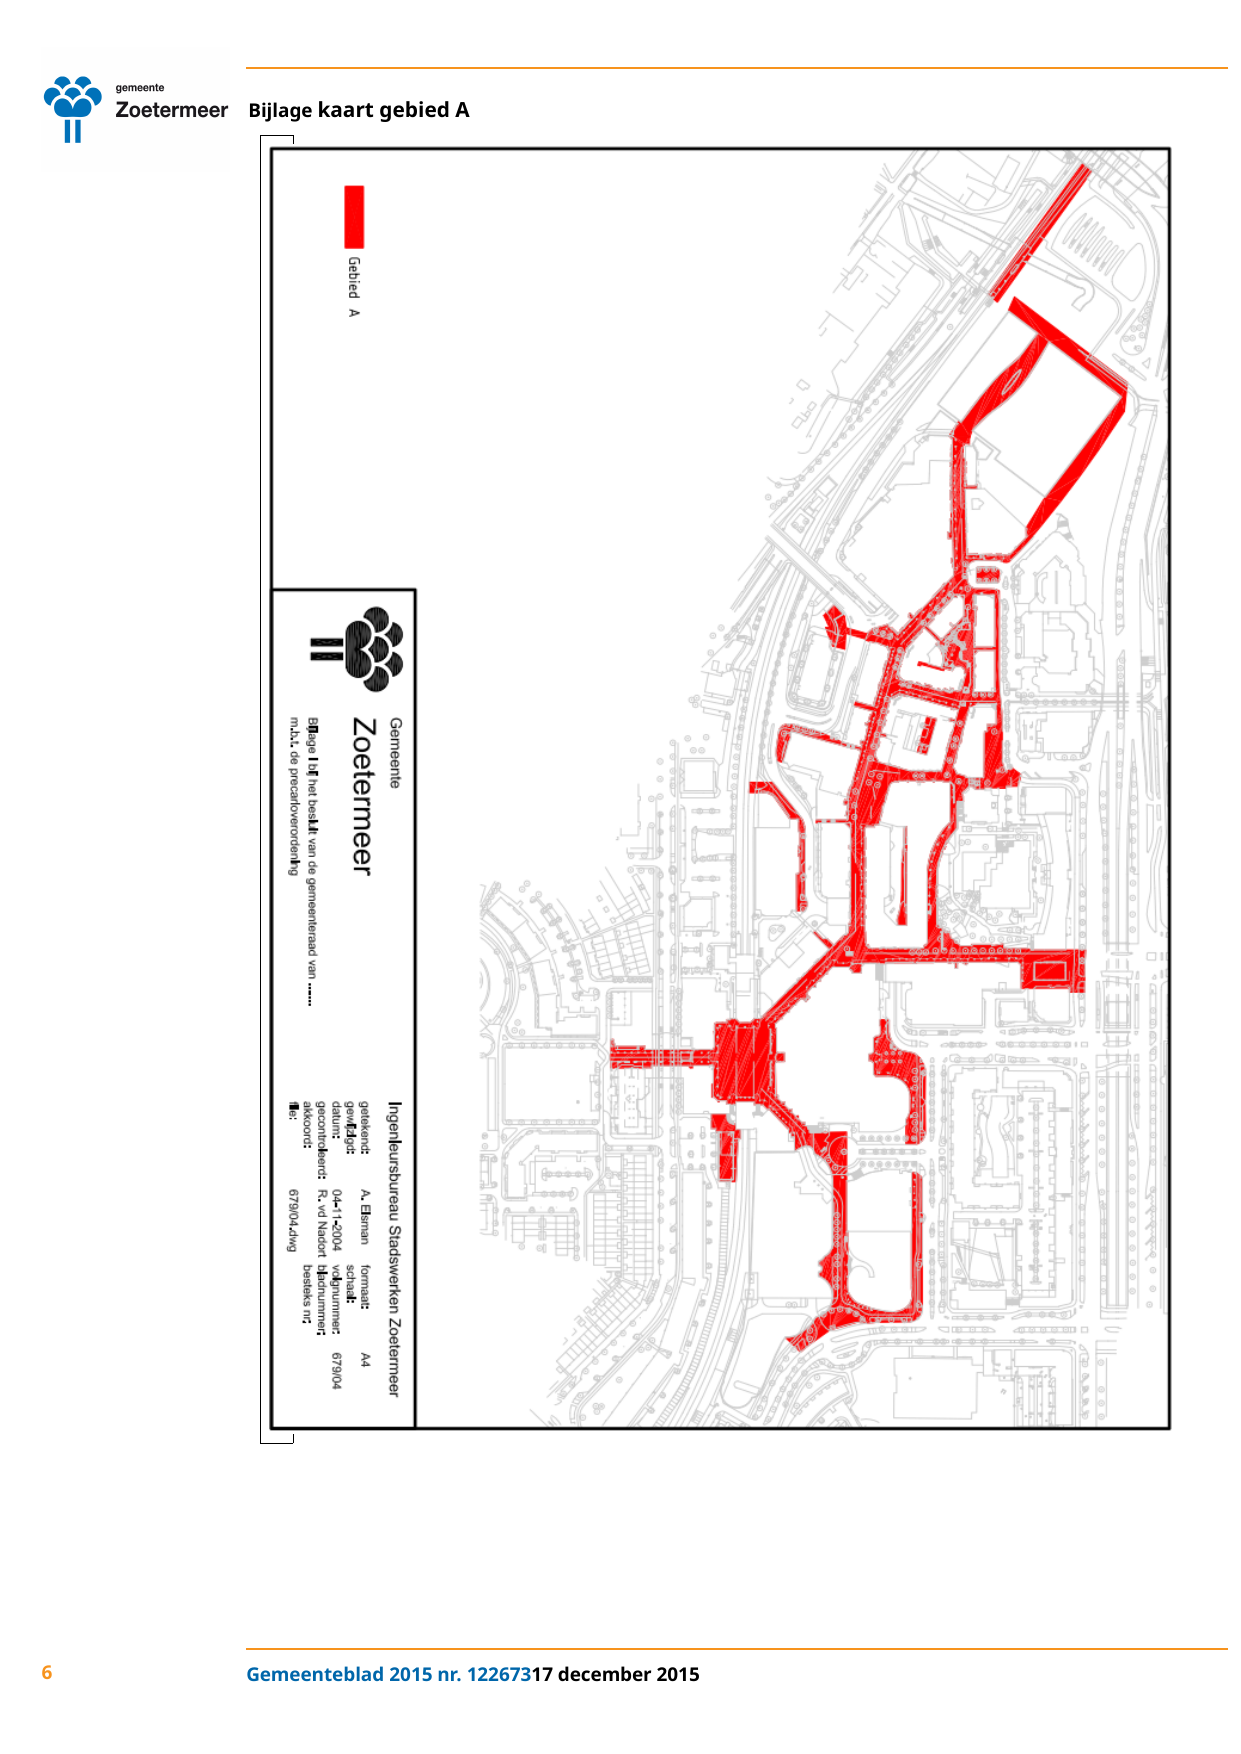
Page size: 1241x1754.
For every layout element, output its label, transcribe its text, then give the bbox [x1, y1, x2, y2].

text Bijlage kaart gebied A [248, 95, 1152, 123]
picture [41, 47, 231, 172]
picture [268, 144, 1173, 1434]
